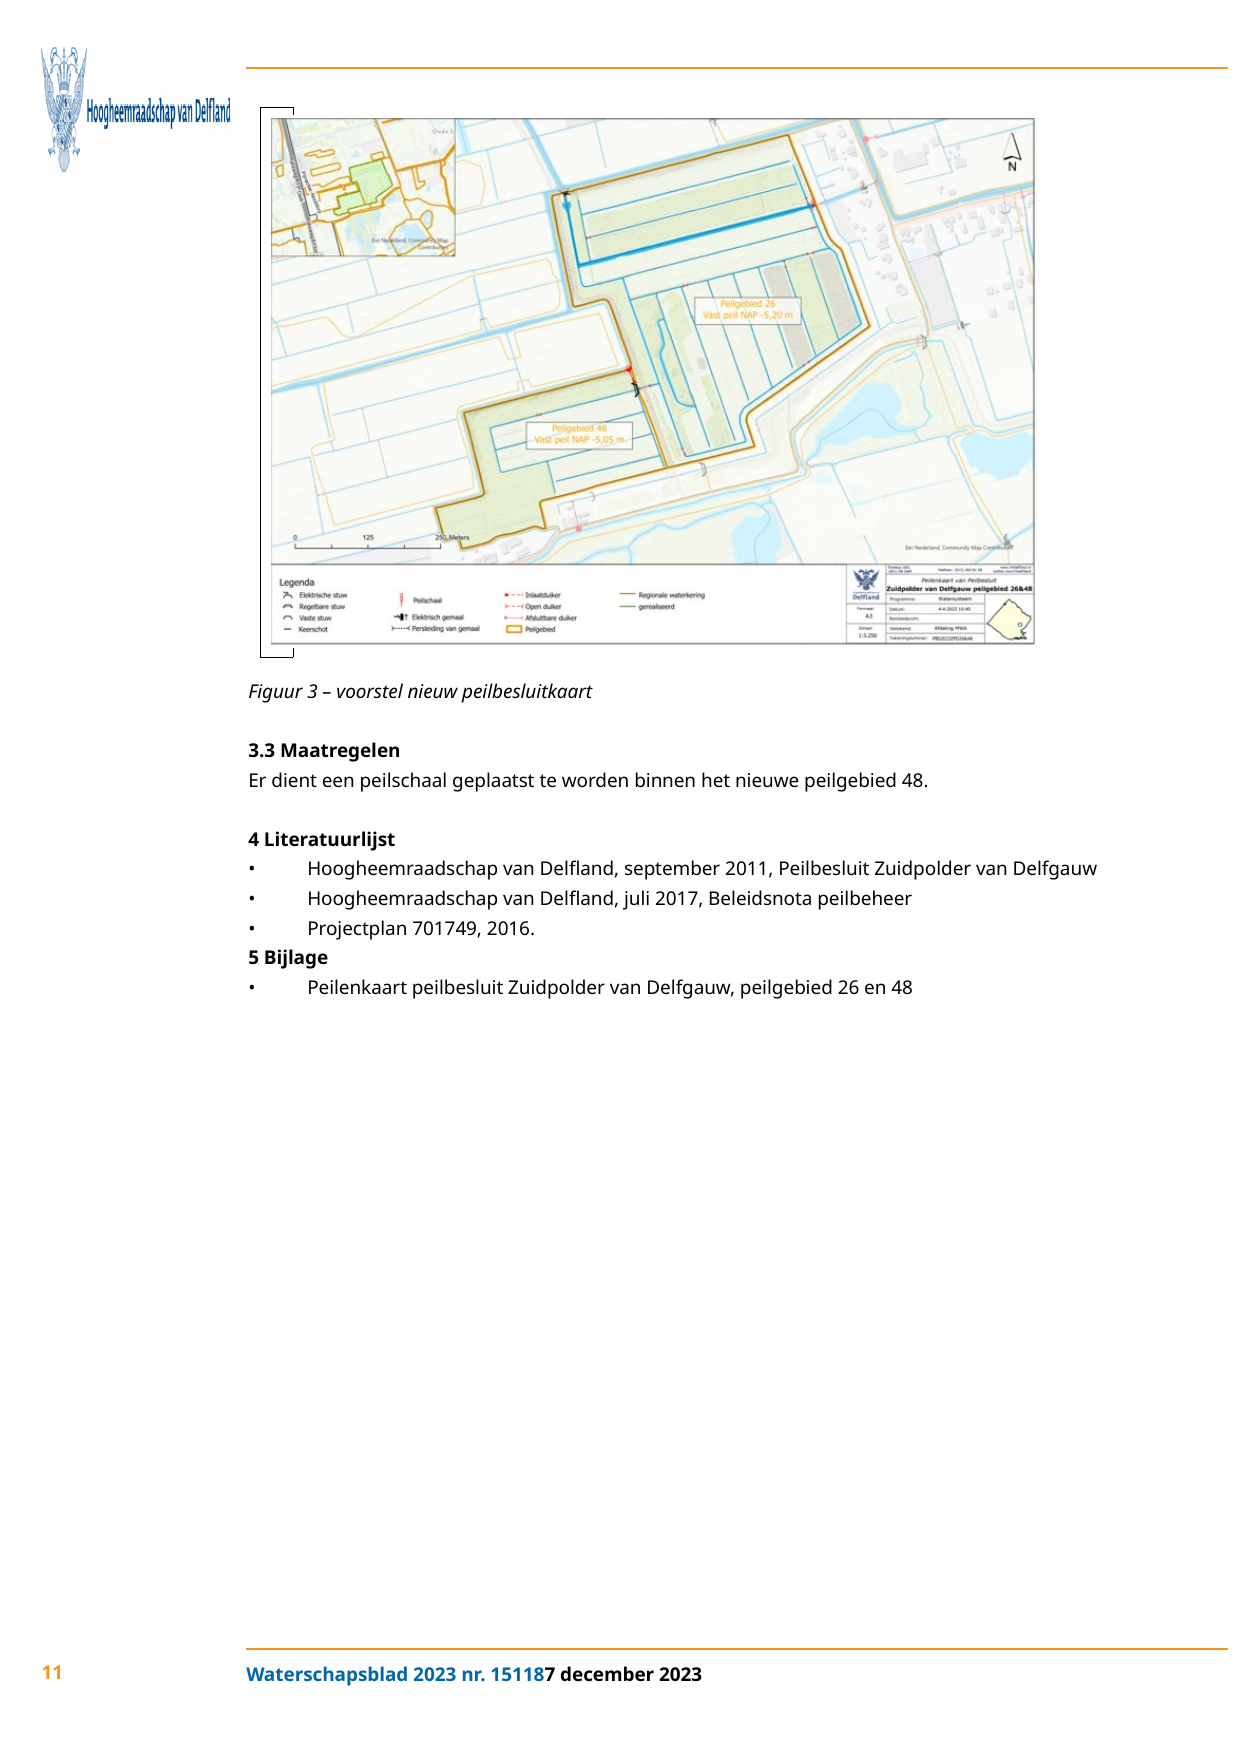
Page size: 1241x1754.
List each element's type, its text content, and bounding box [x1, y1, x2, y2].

list Projectplan 701749, 2016. [248, 915, 1152, 940]
text 3.3 Maatregelen [248, 737, 1152, 763]
picture [268, 115, 1037, 648]
text 5 Bijlage [248, 944, 1152, 970]
picture [41, 47, 231, 172]
text 4 Literatuurlijst [248, 826, 1152, 852]
text Er dient een peilschaal geplaatst te worden binnen het nieuwe peilgebied 48. [248, 767, 1152, 792]
text Figuur 3 – voorstel nieuw peilbesluitkaart [248, 678, 1152, 704]
list Peilenkaart peilbesluit Zuidpolder van Delfgauw, peilgebied 26 en 48 [248, 974, 1152, 999]
list Hoogheemraadschap van Delfland, juli 2017, Beleidsnota peilbeheer [248, 885, 1152, 911]
list Hoogheemraadschap van Delfland, september 2011, Peilbesluit Zuidpolder van Delfgauw [248, 856, 1152, 881]
